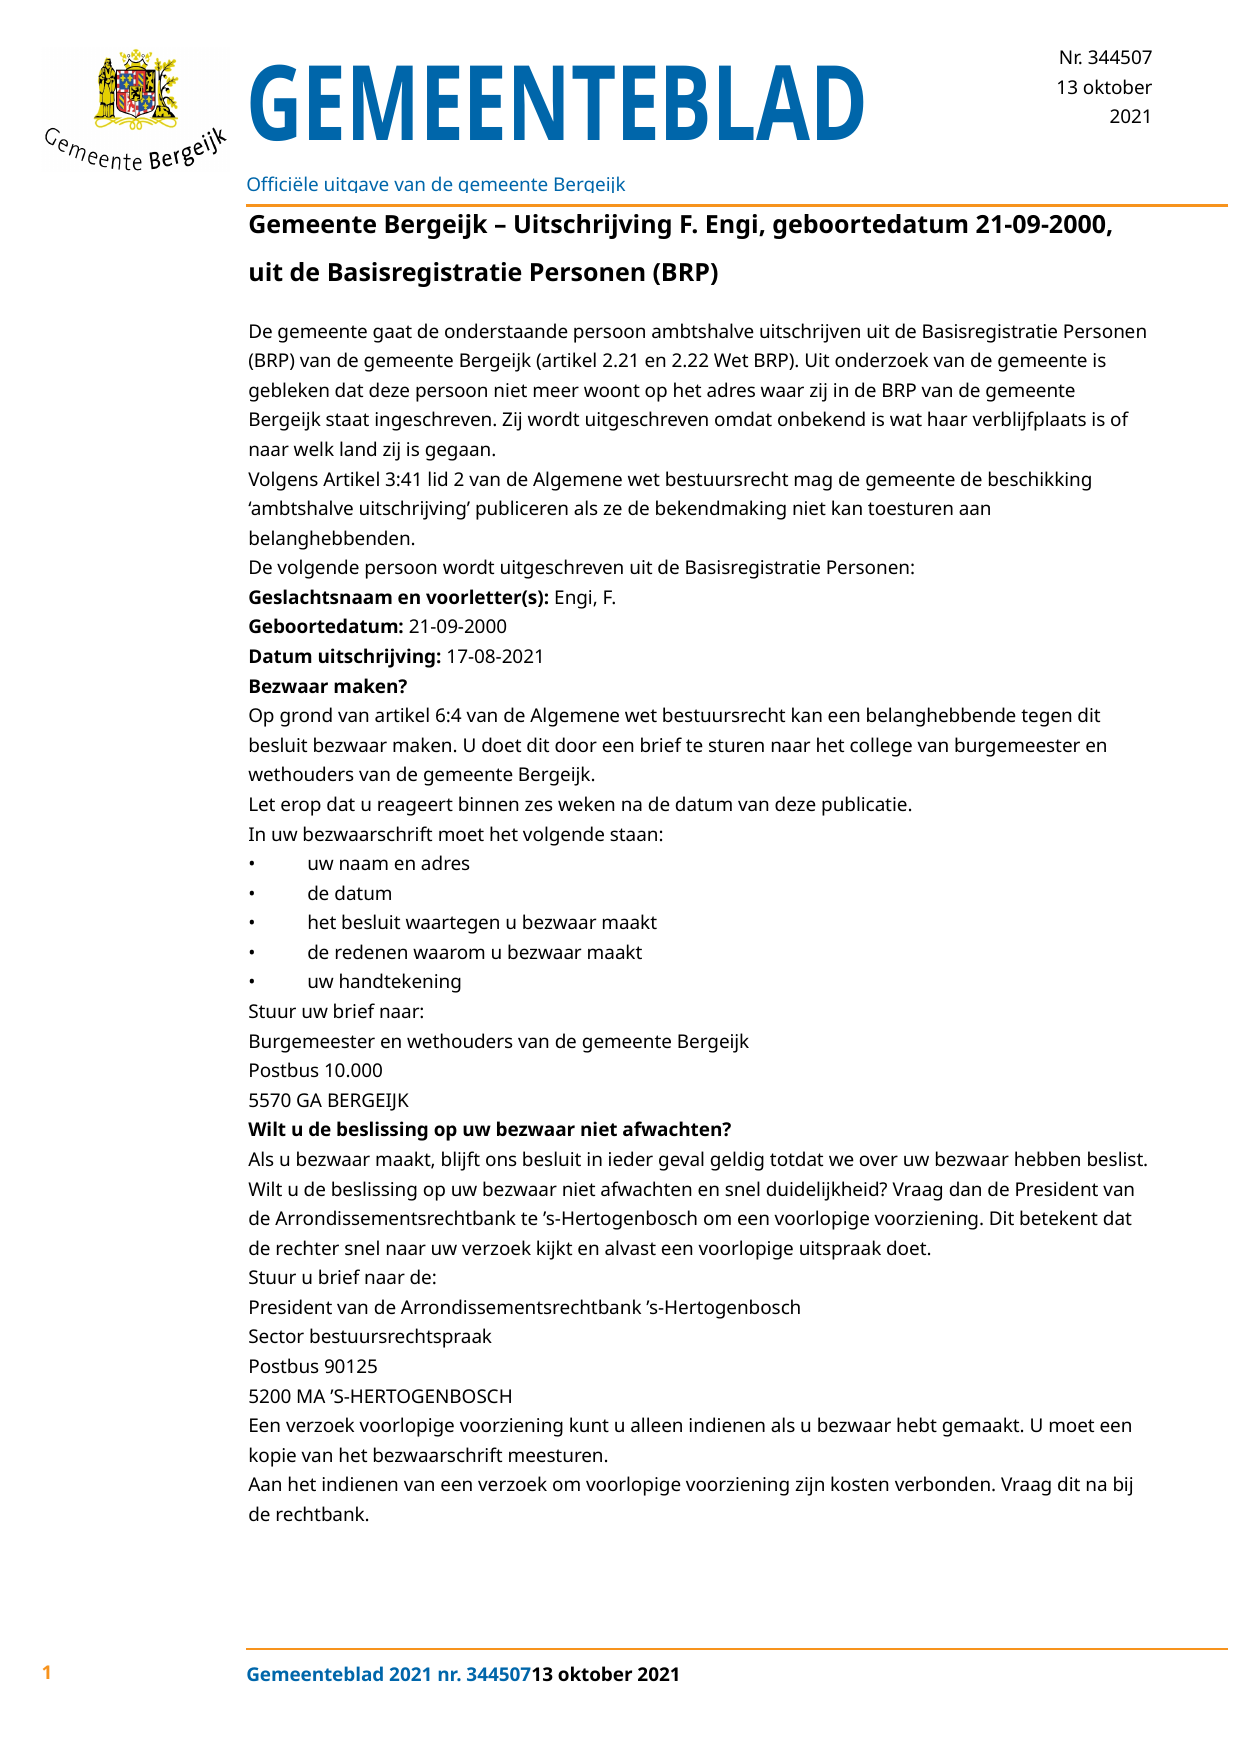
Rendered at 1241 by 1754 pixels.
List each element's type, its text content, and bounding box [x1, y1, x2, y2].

list het besluit waartegen u bezwaar maakt [248, 909, 1152, 935]
list de redenen waarom u bezwaar maakt [248, 939, 1152, 965]
text Aan het indienen van een verzoek om voorlopige voorziening zijn kosten verbonden. Vraag dit na bij de rechtbank. [248, 1472, 1152, 1527]
text Op grond van artikel 6:4 van de Algemene wet bestuursrecht kan een belanghebbende tegen dit besluit bezwaar maken. U doet dit door een brief te sturen naar het college van burgemeester en wethouders van de gemeente Bergeijk. [248, 702, 1152, 787]
text Stuur uw brief naar: [248, 998, 1152, 1024]
text In uw bezwaarschrift moet het volgende staan: [248, 821, 1152, 847]
list uw handtekening [248, 969, 1152, 994]
text Stuur u brief naar de: [248, 1264, 1152, 1290]
text 5570 GA BERGEIJK [248, 1087, 1152, 1113]
text Sector bestuursrechtspraak [248, 1324, 1152, 1349]
list de datum [248, 880, 1152, 906]
text Als u bezwaar maakt, blijft ons besluit in ieder geval geldig totdat we over uw bezwaar hebben beslist. Wilt u de beslissing op uw bezwaar niet afwachten en snel duidelijkheid? Vraag dan de President van de Arrondissementsrechtbank te ’s-Hertogenbosch om een voorlopige voorziening. Dit betekent dat de rechter snel naar uw verzoek kijkt en alvast een voorlopige uitspraak doet. [248, 1146, 1152, 1261]
text Burgemeester en wethouders van de gemeente Bergeijk [248, 1028, 1152, 1054]
text Wilt u de beslissing op uw bezwaar niet afwachten? [248, 1117, 1152, 1142]
text Postbus 90125 [248, 1353, 1152, 1379]
text Een verzoek voorlopige voorziening kunt u alleen indienen als u bezwaar hebt gemaakt. U moet een kopie van het bezwaarschrift meesturen. [248, 1412, 1152, 1468]
picture [41, 47, 231, 172]
text Datum uitschrijving: 17-08-2021 [248, 643, 1152, 669]
list uw naam en adres [248, 850, 1152, 876]
text Let erop dat u reageert binnen zes weken na de datum van deze publicatie. [248, 791, 1152, 817]
text Gemeente Bergeijk – Uitschrijving F. Engi, geboortedatum 21-09-2000, uit de Basisregistratie Personen (BRP) [248, 207, 1152, 288]
text Geslachtsnaam en voorletter(s): Engi, F. [248, 584, 1152, 610]
text Postbus 10.000 [248, 1057, 1152, 1083]
text Volgens Artikel 3:41 lid 2 van de Algemene wet bestuursrecht mag de gemeente de beschikking ‘ambtshalve uitschrijving’ publiceren als ze de bekendmaking niet kan toesturen aan belanghebbenden. [248, 466, 1152, 551]
text De gemeente gaat de onderstaande persoon ambtshalve uitschrijven uit de Basisregistratie Personen (BRP) van de gemeente Bergeijk (artikel 2.21 en 2.22 Wet BRP). Uit onderzoek van de gemeente is gebleken dat deze persoon niet meer woont op het adres waar zij in de BRP van de gemeente Bergeijk staat ingeschreven. Zij wordt uitgeschreven omdat onbekend is wat haar verblijfplaats is of naar welk land zij is gegaan. [248, 318, 1152, 462]
text 5200 MA ’S-HERTOGENBOSCH [248, 1383, 1152, 1409]
text Geboortedatum: 21-09-2000 [248, 614, 1152, 639]
text President van de Arrondissementsrechtbank ’s-Hertogenbosch [248, 1294, 1152, 1320]
text De volgende persoon wordt uitgeschreven uit de Basisregistratie Personen: [248, 554, 1152, 580]
text Bezwaar maken? [248, 673, 1152, 699]
